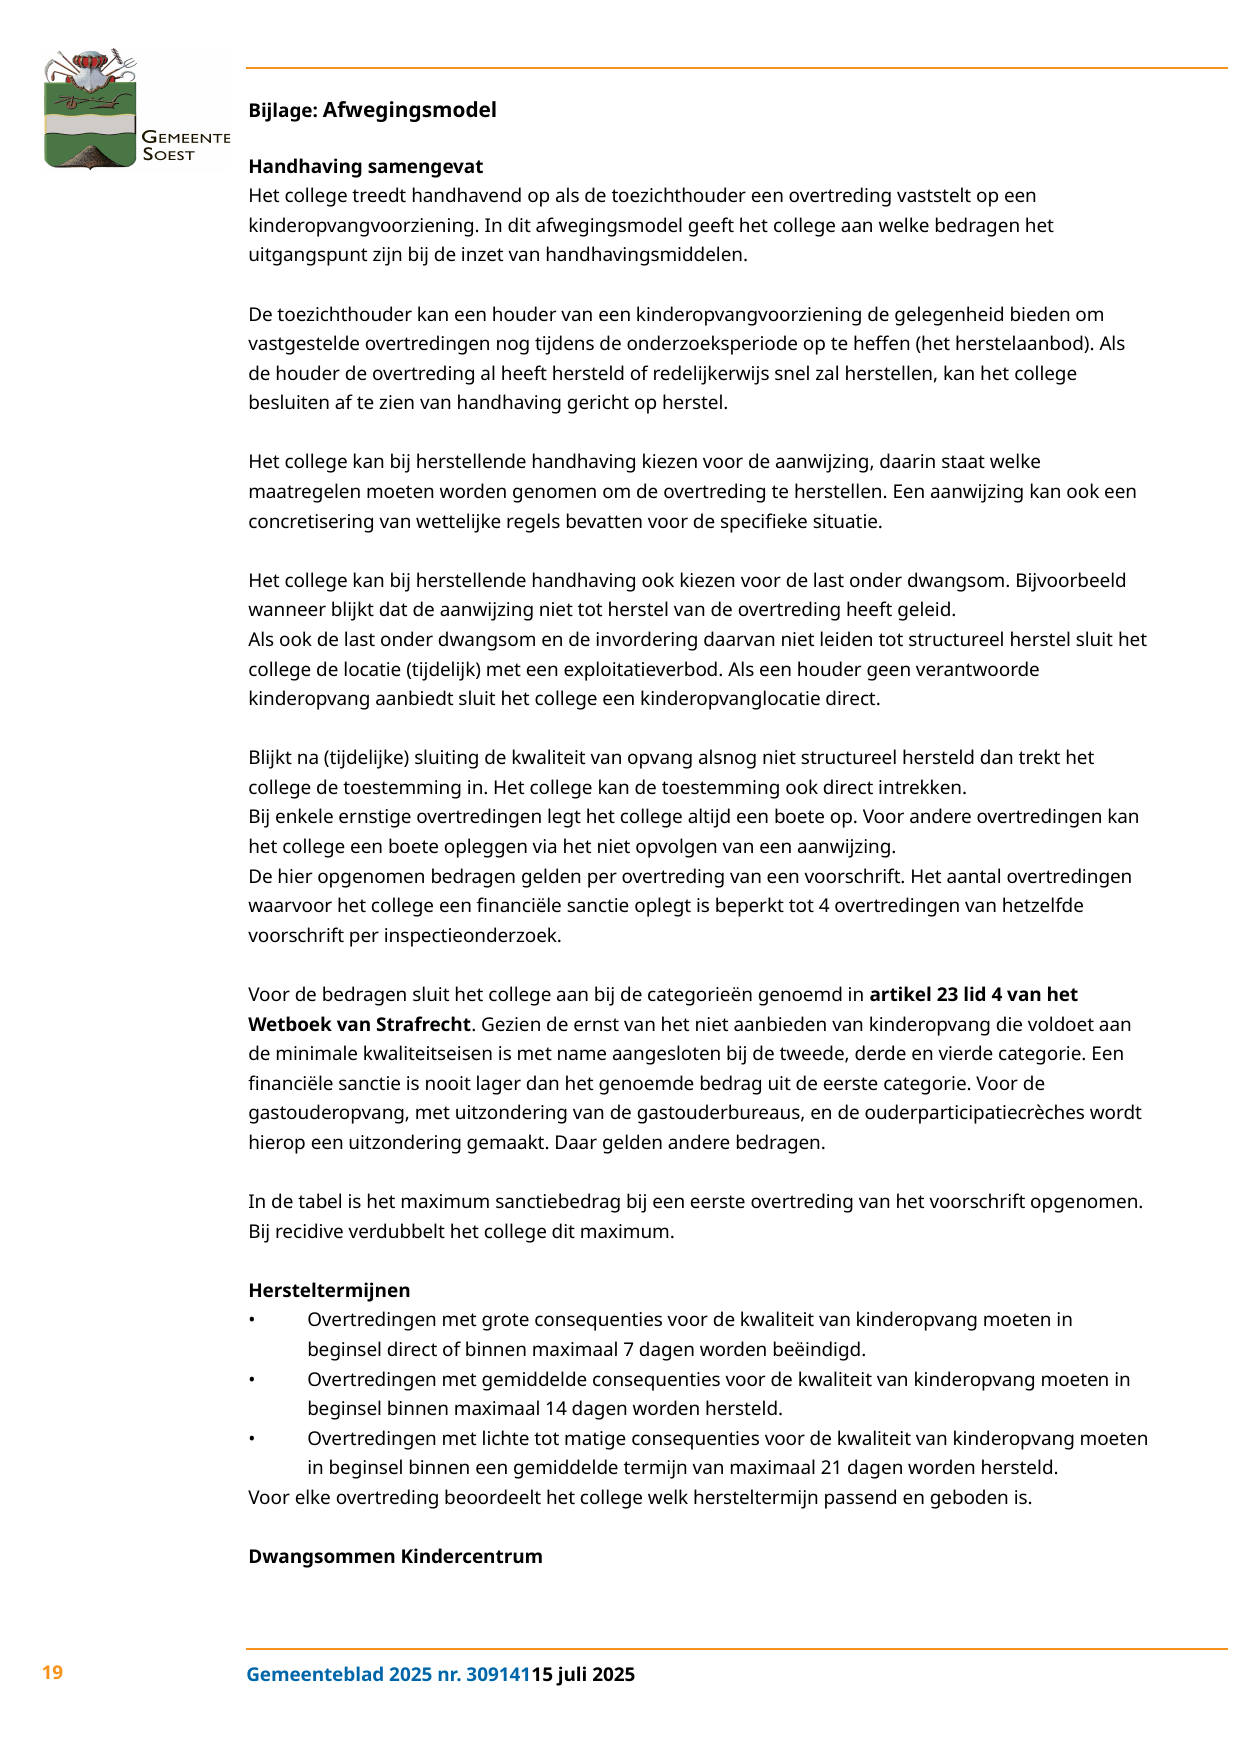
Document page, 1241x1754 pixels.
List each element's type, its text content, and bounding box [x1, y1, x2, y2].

text Bijlage: Afwegingsmodel [248, 95, 1152, 123]
text Blijkt na (tijdelijke) sluiting de kwaliteit van opvang alsnog niet structureel hersteld dan trekt het college de toestemming in. Het college kan de toestemming ook direct intrekken. [248, 744, 1152, 800]
text Als ook de last onder dwangsom en de invordering daarvan niet leiden tot structureel herstel sluit het college de locatie (tijdelijk) met een exploitatieverbod. Als een houder geen verantwoorde kinderopvang aanbiedt sluit het college een kinderopvanglocatie direct. [248, 626, 1152, 711]
text De toezichthouder kan een houder van een kinderopvangvoorziening de gelegenheid bieden om vastgestelde overtredingen nog tijdens de onderzoeksperiode op te heffen (het herstelaanbod). Als de houder de overtreding al heeft hersteld of redelijkerwijs snel zal herstellen, kan het college besluiten af te zien van handhaving gericht op herstel. [248, 301, 1152, 415]
text Bij enkele ernstige overtredingen legt het college altijd een boete op. Voor andere overtredingen kan het college een boete opleggen via het niet opvolgen van een aanwijzing. [248, 804, 1152, 859]
text Hersteltermijnen [248, 1277, 1152, 1303]
text Bij recidive verdubbelt het college dit maximum. [248, 1218, 1152, 1244]
text De hier opgenomen bedragen gelden per overtreding van een voorschrift. Het aantal overtredingen waarvoor het college een financiële sanctie oplegt is beperkt tot 4 overtredingen van hetzelfde voorschrift per inspectieonderzoek. [248, 863, 1152, 948]
text Het college kan bij herstellende handhaving kiezen voor de aanwijzing, daarin staat welke maatregelen moeten worden genomen om de overtreding te herstellen. Een aanwijzing kan ook een concretisering van wettelijke regels bevatten voor de specifieke situatie. [248, 449, 1152, 534]
text Het college treedt handhavend op als de toezichthouder een overtreding vaststelt op een kinderopvangvoorziening. In dit afwegingsmodel geeft het college aan welke bedragen het uitgangspunt zijn bij de inzet van handhavingsmiddelen. [248, 182, 1152, 267]
text Voor de bedragen sluit het college aan bij de categorieën genoemd in artikel 23 lid 4 van het Wetboek van Strafrecht. Gezien de ernst van het niet aanbieden van kinderopvang die voldoet aan de minimale kwaliteitseisen is met name aangesloten bij de tweede, derde en vierde categorie. Een financiële sanctie is nooit lager dan het genoemde bedrag uit de eerste categorie. Voor de gastouderopvang, met uitzondering van de gastouderbureaus, en de ouderparticipatiecrèches wordt hierop een uitzondering gemaakt. Daar gelden andere bedragen. [248, 981, 1152, 1155]
text Dwangsommen Kindercentrum [248, 1543, 1152, 1569]
list Overtredingen met gemiddelde consequenties voor de kwaliteit van kinderopvang moeten in beginsel binnen maximaal 14 dagen worden hersteld. [248, 1366, 1152, 1421]
text In de tabel is het maximum sanctiebedrag bij een eerste overtreding van het voorschrift opgenomen. [248, 1188, 1152, 1214]
picture [41, 47, 231, 172]
text Handhaving samengevat [248, 153, 1152, 179]
text Voor elke overtreding beoordeelt het college welk hersteltermijn passend en geboden is. [248, 1484, 1152, 1510]
list Overtredingen met grote consequenties voor de kwaliteit van kinderopvang moeten in beginsel direct of binnen maximaal 7 dagen worden beëindigd. [248, 1307, 1152, 1362]
text Het college kan bij herstellende handhaving ook kiezen voor de last onder dwangsom. Bijvoorbeeld wanneer blijkt dat de aanwijzing niet tot herstel van de overtreding heeft geleid. [248, 567, 1152, 622]
list Overtredingen met lichte tot matige consequenties voor de kwaliteit van kinderopvang moeten in beginsel binnen een gemiddelde termijn van maximaal 21 dagen worden hersteld. [248, 1425, 1152, 1480]
